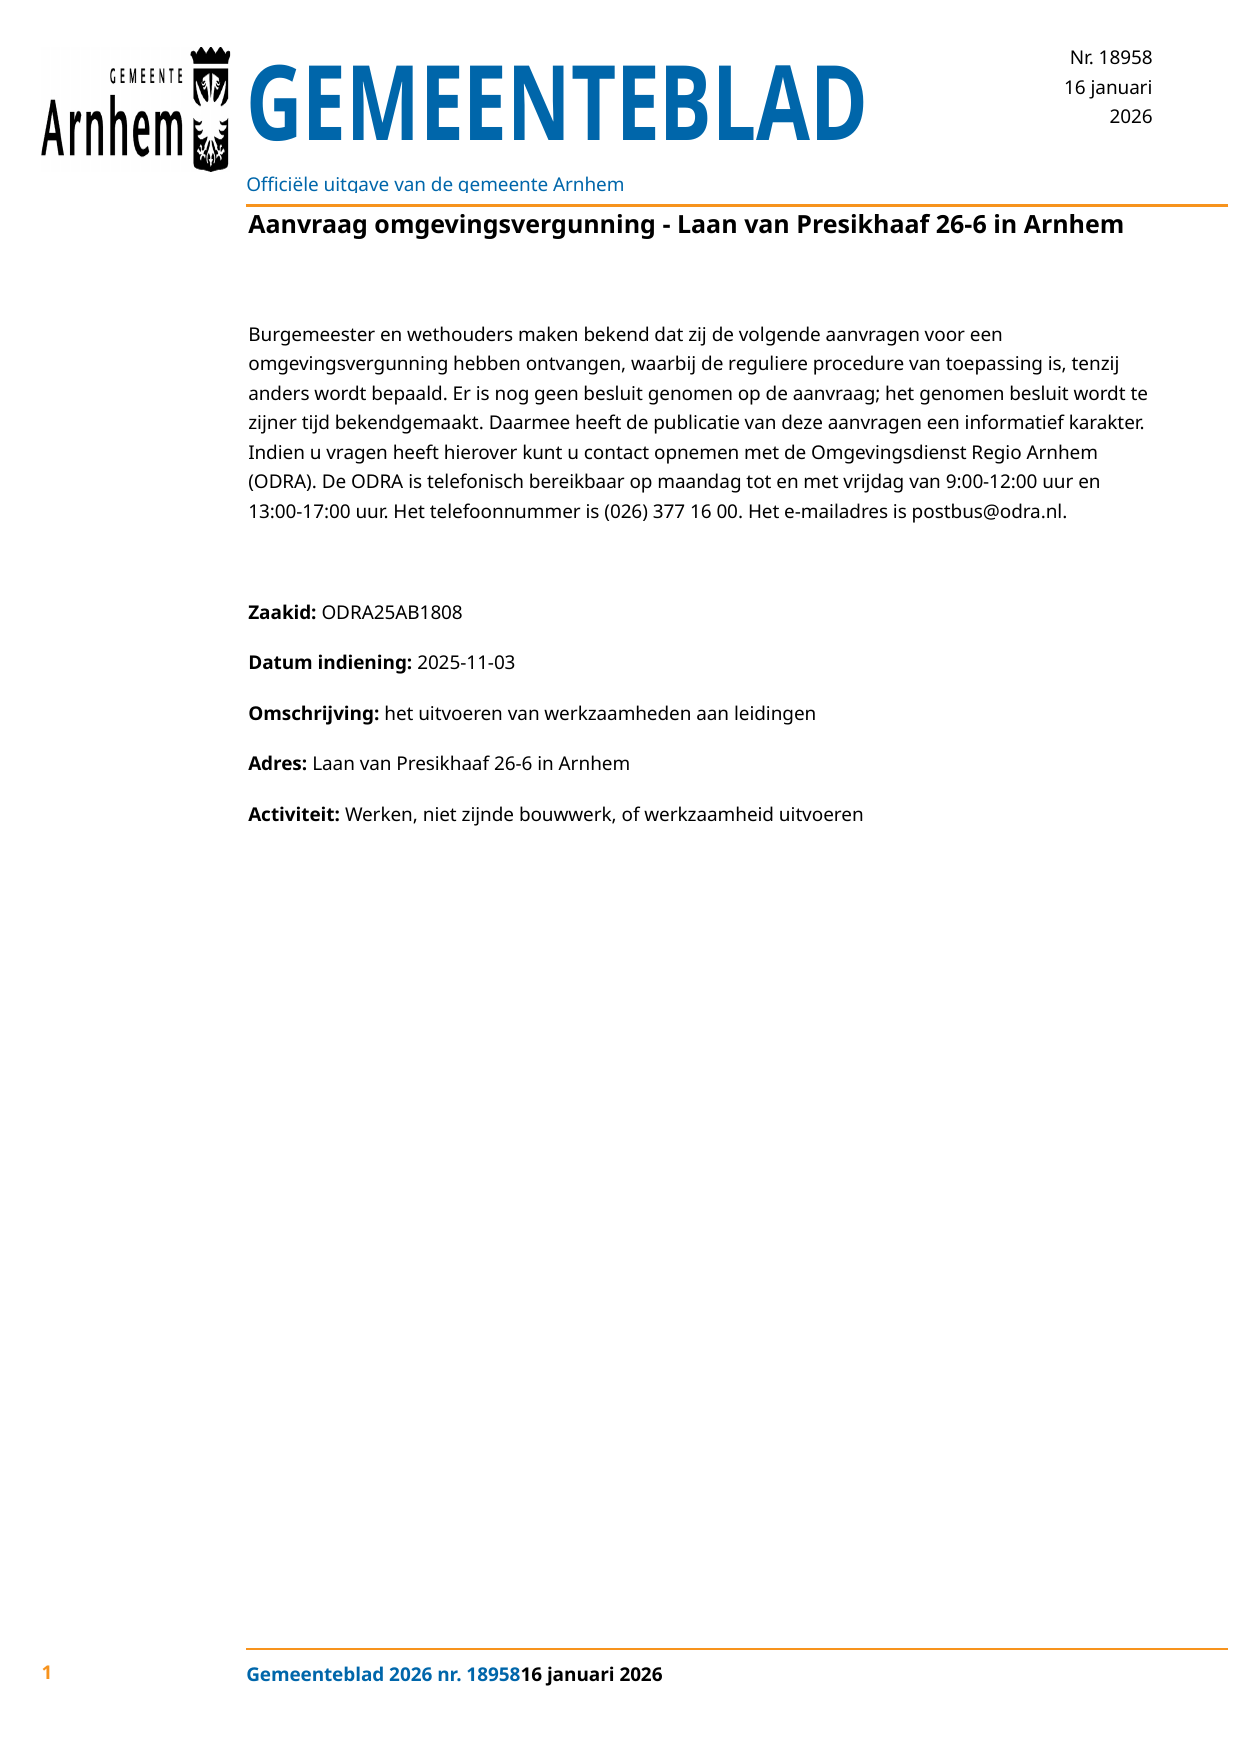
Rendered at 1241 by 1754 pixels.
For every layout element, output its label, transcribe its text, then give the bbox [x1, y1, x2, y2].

text Datum indiening: 2025-11-03 [248, 649, 1152, 675]
text Omschrijving: het uitvoeren van werkzaamheden aan leidingen [248, 700, 1152, 726]
text Adres: Laan van Presikhaaf 26-6 in Arnhem [248, 750, 1152, 776]
text Activiteit: Werken, niet zijnde bouwwerk, of werkzaamheid uitvoeren [248, 801, 1152, 826]
text Zaakid: ODRA25AB1808 [248, 599, 1152, 625]
picture [41, 47, 231, 172]
text Aanvraag omgevingsvergunning - Laan van Presikhaaf 26-6 in Arnhem [248, 207, 1152, 241]
text Burgemeester en wethouders maken bekend dat zij de volgende aanvragen voor een omgevingsvergunning hebben ontvangen, waarbij de reguliere procedure van toepassing is, tenzij anders wordt bepaald. Er is nog geen besluit genomen op de aanvraag; het genomen besluit wordt te zijner tijd bekendgemaakt. Daarmee heeft de publicatie van deze aanvragen een informatief karakter. Indien u vragen heeft hierover kunt u contact opnemen met de Omgevingsdienst Regio Arnhem (ODRA). De ODRA is telefonisch bereikbaar op maandag tot en met vrijdag van 9:00-12:00 uur en 13:00-17:00 uur. Het telefoonnummer is (026) 377 16 00. Het e-mailadres is postbus@odra.nl. [248, 321, 1152, 524]
